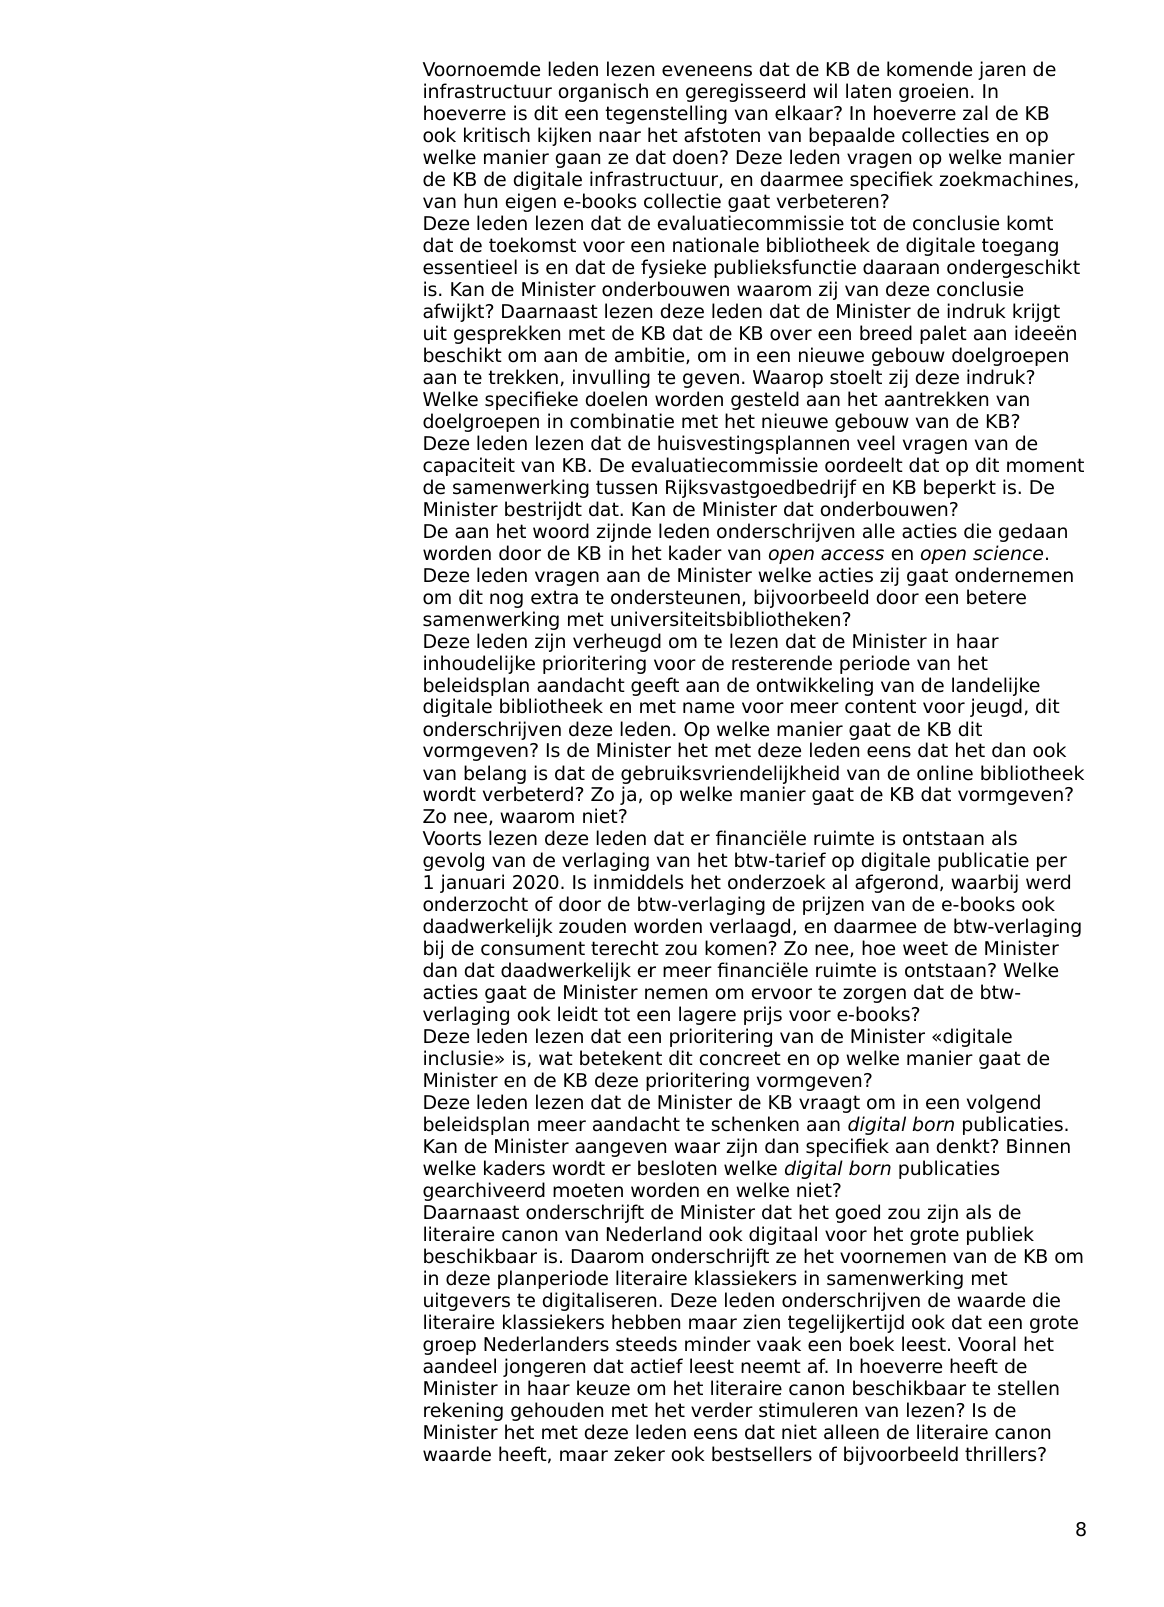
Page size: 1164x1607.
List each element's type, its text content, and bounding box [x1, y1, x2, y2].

text Deze leden lezen dat een prioritering van de Minister «digitale inclusie» is, wat betekent dit concreet en op welke manier gaat de Minister en de KB deze prioritering vormgeven? [422, 1026, 1087, 1092]
text Voorts lezen deze leden dat er financiële ruimte is ontstaan als gevolg van de verlaging van het btw-tarief op digitale publicatie per 1 januari 2020. Is inmiddels het onderzoek al afgerond, waarbij werd onderzocht of door de btw-verlaging de prijzen van de e-books ook daadwerkelijk zouden worden verlaagd, en daarmee de btw-verlaging bij de consument terecht zou komen? Zo nee, hoe weet de Minister dan dat daadwerkelijk er meer financiële ruimte is ontstaan? Welke acties gaat de Minister nemen om ervoor te zorgen dat de btw-verlaging ook leidt tot een lagere prijs voor e-books? [422, 828, 1087, 1026]
text Deze leden zijn verheugd om te lezen dat de Minister in haar inhoudelijke prioritering voor de resterende periode van het beleidsplan aandacht geeft aan de ontwikkeling van de landelijke digitale bibliotheek en met name voor meer content voor jeugd, dit onderschrijven deze leden. Op welke manier gaat de KB dit vormgeven? Is de Minister het met deze leden eens dat het dan ook van belang is dat de gebruiksvriendelijkheid van de online bibliotheek wordt verbeterd? Zo ja, op welke manier gaat de KB dat vormgeven? Zo nee, waarom niet? [422, 631, 1087, 828]
text Daarnaast onderschrijft de Minister dat het goed zou zijn als de literaire canon van Nederland ook digitaal voor het grote publiek beschikbaar is. Daarom onderschrijft ze het voornemen van de KB om in deze planperiode literaire klassiekers in samenwerking met uitgevers te digitaliseren. Deze leden onderschrijven de waarde die literaire klassiekers hebben maar zien tegelijkertijd ook dat een grote groep Nederlanders steeds minder vaak een boek leest. Vooral het aandeel jongeren dat actief leest neemt af. In hoeverre heeft de Minister in haar keuze om het literaire canon beschikbaar te stellen rekening gehouden met het verder stimuleren van lezen? Is de Minister het met deze leden eens dat niet alleen de literaire canon waarde heeft, maar zeker ook bestsellers of bijvoorbeeld thrillers? [422, 1202, 1087, 1466]
text De aan het woord zijnde leden onderschrijven alle acties die gedaan worden door de KB in het kader van open access en open science. Deze leden vragen aan de Minister welke acties zij gaat ondernemen om dit nog extra te ondersteunen, bijvoorbeeld door een betere samenwerking met universiteitsbibliotheken? [422, 521, 1087, 631]
text Voornoemde leden lezen eveneens dat de KB de komende jaren de infrastructuur organisch en geregisseerd wil laten groeien. In hoeverre is dit een tegenstelling van elkaar? In hoeverre zal de KB ook kritisch kijken naar het afstoten van bepaalde collecties en op welke manier gaan ze dat doen? Deze leden vragen op welke manier de KB de digitale infrastructuur, en daarmee specifiek zoekmachines, van hun eigen e-books collectie gaat verbeteren? [422, 59, 1087, 213]
text Deze leden lezen dat de Minister de KB vraagt om in een volgend beleidsplan meer aandacht te schenken aan digital born publicaties. Kan de Minister aangeven waar zijn dan specifiek aan denkt? Binnen welke kaders wordt er besloten welke digital born publicaties gearchiveerd moeten worden en welke niet? [422, 1092, 1087, 1202]
text Deze leden lezen dat de evaluatiecommissie tot de conclusie komt dat de toekomst voor een nationale bibliotheek de digitale toegang essentieel is en dat de fysieke publieksfunctie daaraan ondergeschikt is. Kan de Minister onderbouwen waarom zij van deze conclusie afwijkt? Daarnaast lezen deze leden dat de Minister de indruk krijgt uit gesprekken met de KB dat de KB over een breed palet aan ideeën beschikt om aan de ambitie, om in een nieuwe gebouw doelgroepen aan te trekken, invulling te geven. Waarop stoelt zij deze indruk? Welke specifieke doelen worden gesteld aan het aantrekken van doelgroepen in combinatie met het nieuwe gebouw van de KB? [422, 213, 1087, 433]
text Deze leden lezen dat de huisvestingsplannen veel vragen van de capaciteit van KB. De evaluatiecommissie oordeelt dat op dit moment de samenwerking tussen Rijksvastgoedbedrijf en KB beperkt is. De Minister bestrijdt dat. Kan de Minister dat onderbouwen? [422, 433, 1087, 521]
